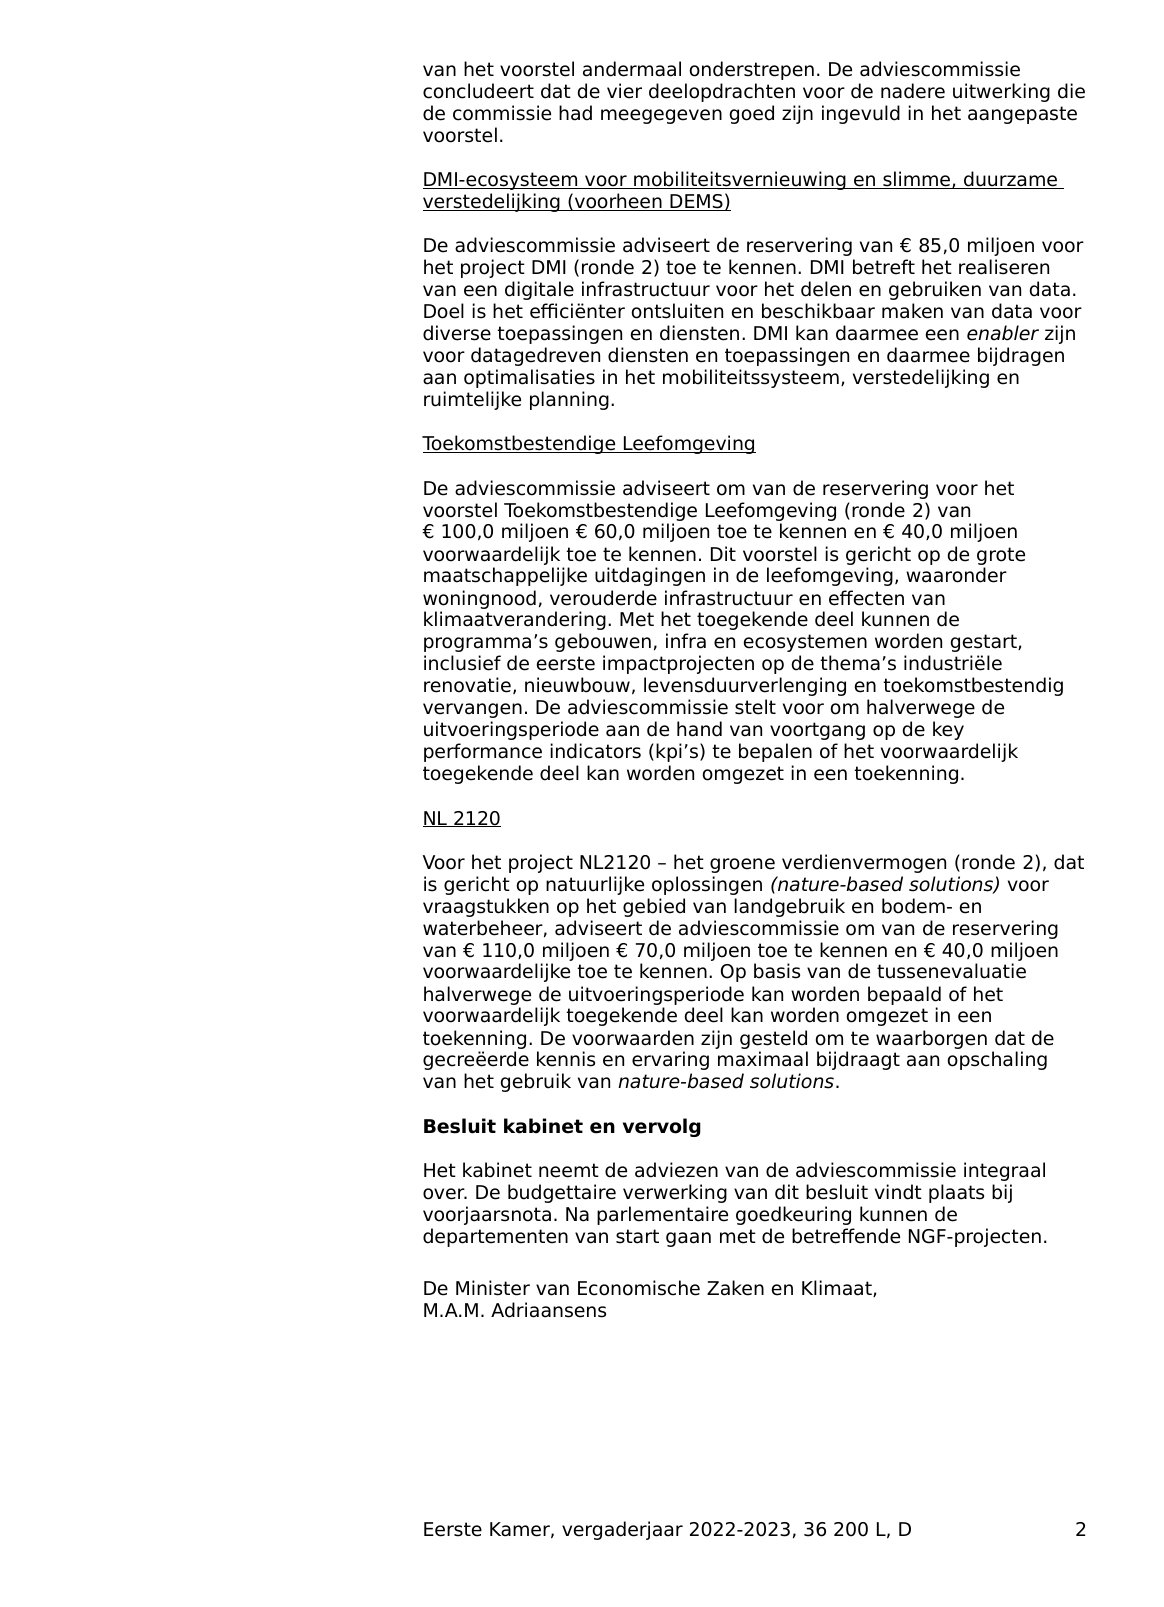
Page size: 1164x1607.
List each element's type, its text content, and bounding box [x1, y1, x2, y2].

text Het kabinet neemt de adviezen van de adviescommissie integraal over. De budgettaire verwerking van dit besluit vindt plaats bij voorjaarsnota. Na parlementaire goedkeuring kunnen de departementen van start gaan met de betreffende NGF-projecten. [422, 1160, 1087, 1248]
text Voor het project NL2120 – het groene verdienvermogen (ronde 2), dat is gericht op natuurlijke oplossingen (nature-based solutions) voor vraagstukken op het gebied van landgebruik en bodem- en waterbeheer, adviseert de adviescommissie om van de reservering van € 110,0 miljoen € 70,0 miljoen toe te kennen en € 40,0 miljoen voorwaardelijke toe te kennen. Op basis van de tussenevaluatie halverwege de uitvoeringsperiode kan worden bepaald of het voorwaardelijk toegekende deel kan worden omgezet in een toekenning. De voorwaarden zijn gesteld om te waarborgen dat de gecreëerde kennis en ervaring maximaal bijdraagt aan opschaling van het gebruik van nature-based solutions. [422, 852, 1087, 1093]
text De Minister van Economische Zaken en Klimaat, M.A.M. Adriaansens [422, 1278, 1087, 1322]
subtitle NL 2120 [422, 807, 1087, 829]
text De adviescommissie adviseert om van de reservering voor het voorstel Toekomstbestendige Leefomgeving (ronde 2) van € 100,0 miljoen € 60,0 miljoen toe te kennen en € 40,0 miljoen voorwaardelijk toe te kennen. Dit voorstel is gericht op de grote maatschappelijke uitdagingen in de leefomgeving, waaronder woningnood, verouderde infrastructuur en effecten van klimaatverandering. Met het toegekende deel kunnen de programma’s gebouwen, infra en ecosystemen worden gestart, inclusief de eerste impactprojecten op de thema’s industriële renovatie, nieuwbouw, levensduurverlenging en toekomstbestendig vervangen. De adviescommissie stelt voor om halverwege de uitvoeringsperiode aan de hand van voortgang op de key performance indicators (kpi’s) te bepalen of het voorwaardelijk toegekende deel kan worden omgezet in een toekenning. [422, 477, 1087, 785]
subtitle Besluit kabinet en vervolg [422, 1116, 1087, 1137]
text van het voorstel andermaal onderstrepen. De adviescommissie concludeert dat de vier deelopdrachten voor de nadere uitwerking die de commissie had meegegeven goed zijn ingevuld in het aangepaste voorstel. [422, 59, 1087, 147]
subtitle Toekomstbestendige Leefomgeving [422, 433, 1087, 455]
subtitle DMI-ecosysteem voor mobiliteitsvernieuwing en slimme, duurzame verstedelijking (voorheen DEMS) [422, 169, 1087, 213]
text De adviescommissie adviseert de reservering van € 85,0 miljoen voor het project DMI (ronde 2) toe te kennen. DMI betreft het realiseren van een digitale infrastructuur voor het delen en gebruiken van data. Doel is het efficiënter ontsluiten en beschikbaar maken van data voor diverse toepassingen en diensten. DMI kan daarmee een enabler zijn voor datagedreven diensten en toepassingen en daarmee bijdragen aan optimalisaties in het mobiliteitssysteem, verstedelijking en ruimtelijke planning. [422, 235, 1087, 411]
